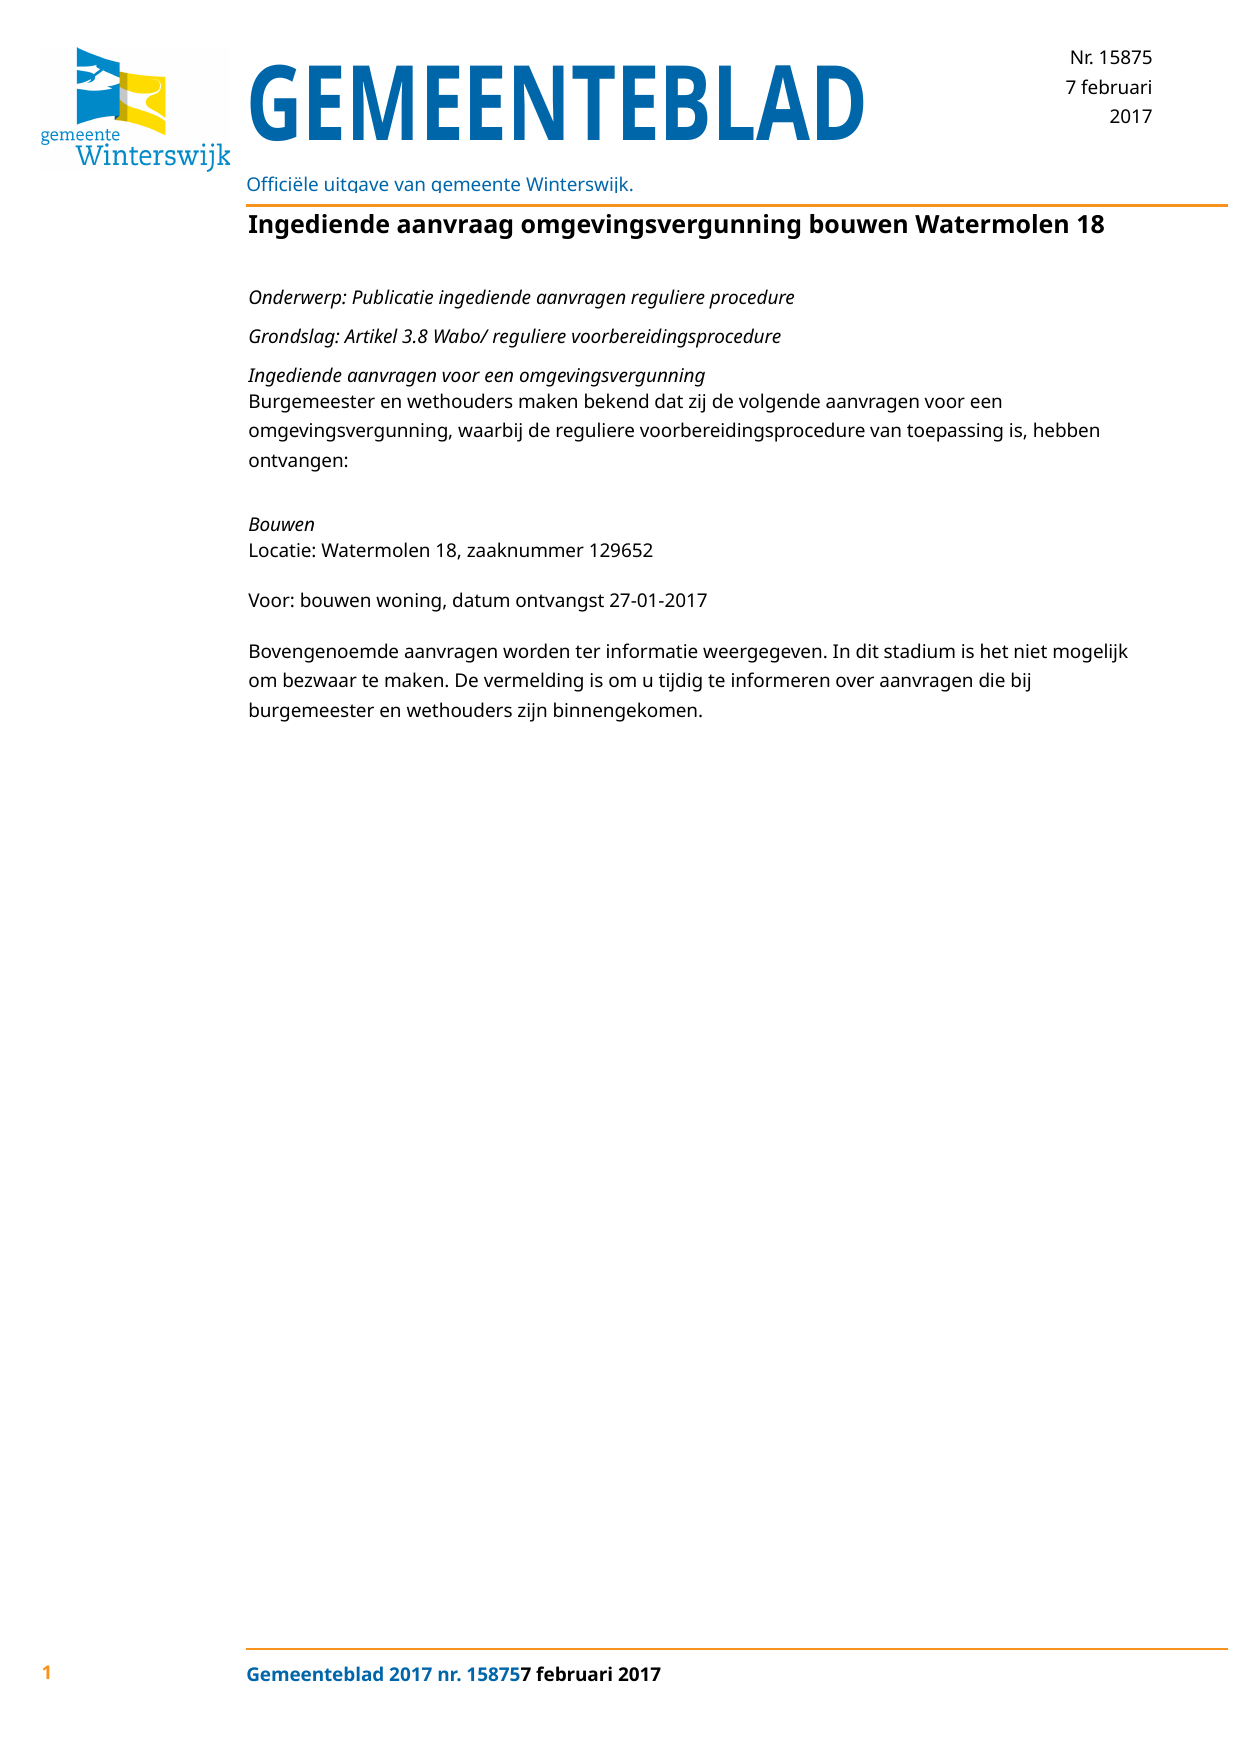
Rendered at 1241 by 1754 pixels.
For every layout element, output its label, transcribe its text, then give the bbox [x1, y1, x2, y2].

text Ingediende aanvragen voor een omgevingsvergunning [248, 362, 1152, 388]
text Locatie: Watermolen 18, zaaknummer 129652 [248, 537, 1152, 563]
picture [225, 153, 231, 162]
text Ingediende aanvraag omgevingsvergunning bouwen Watermolen 18 [248, 207, 1152, 241]
picture [41, 47, 231, 172]
text Burgemeester en wethouders maken bekend dat zij de volgende aanvragen voor een omgevingsvergunning, waarbij de reguliere voorbereidingsprocedure van toepassing is, hebben ontvangen: [248, 388, 1152, 473]
text Bouwen [248, 511, 1152, 537]
text Onderwerp: Publicatie ingediende aanvragen reguliere procedure [248, 284, 1152, 309]
text Bovengenoemde aanvragen worden ter informatie weergegeven. In dit stadium is het niet mogelijk om bezwaar te maken. De vermelding is om u tijdig te informeren over aanvragen die bij burgemeester en wethouders zijn binnengekomen. [248, 638, 1152, 723]
text Voor: bouwen woning, datum ontvangst 27-01-2017 [248, 587, 1152, 613]
text Grondslag: Artikel 3.8 Wabo/ reguliere voorbereidingsprocedure [248, 323, 1152, 349]
